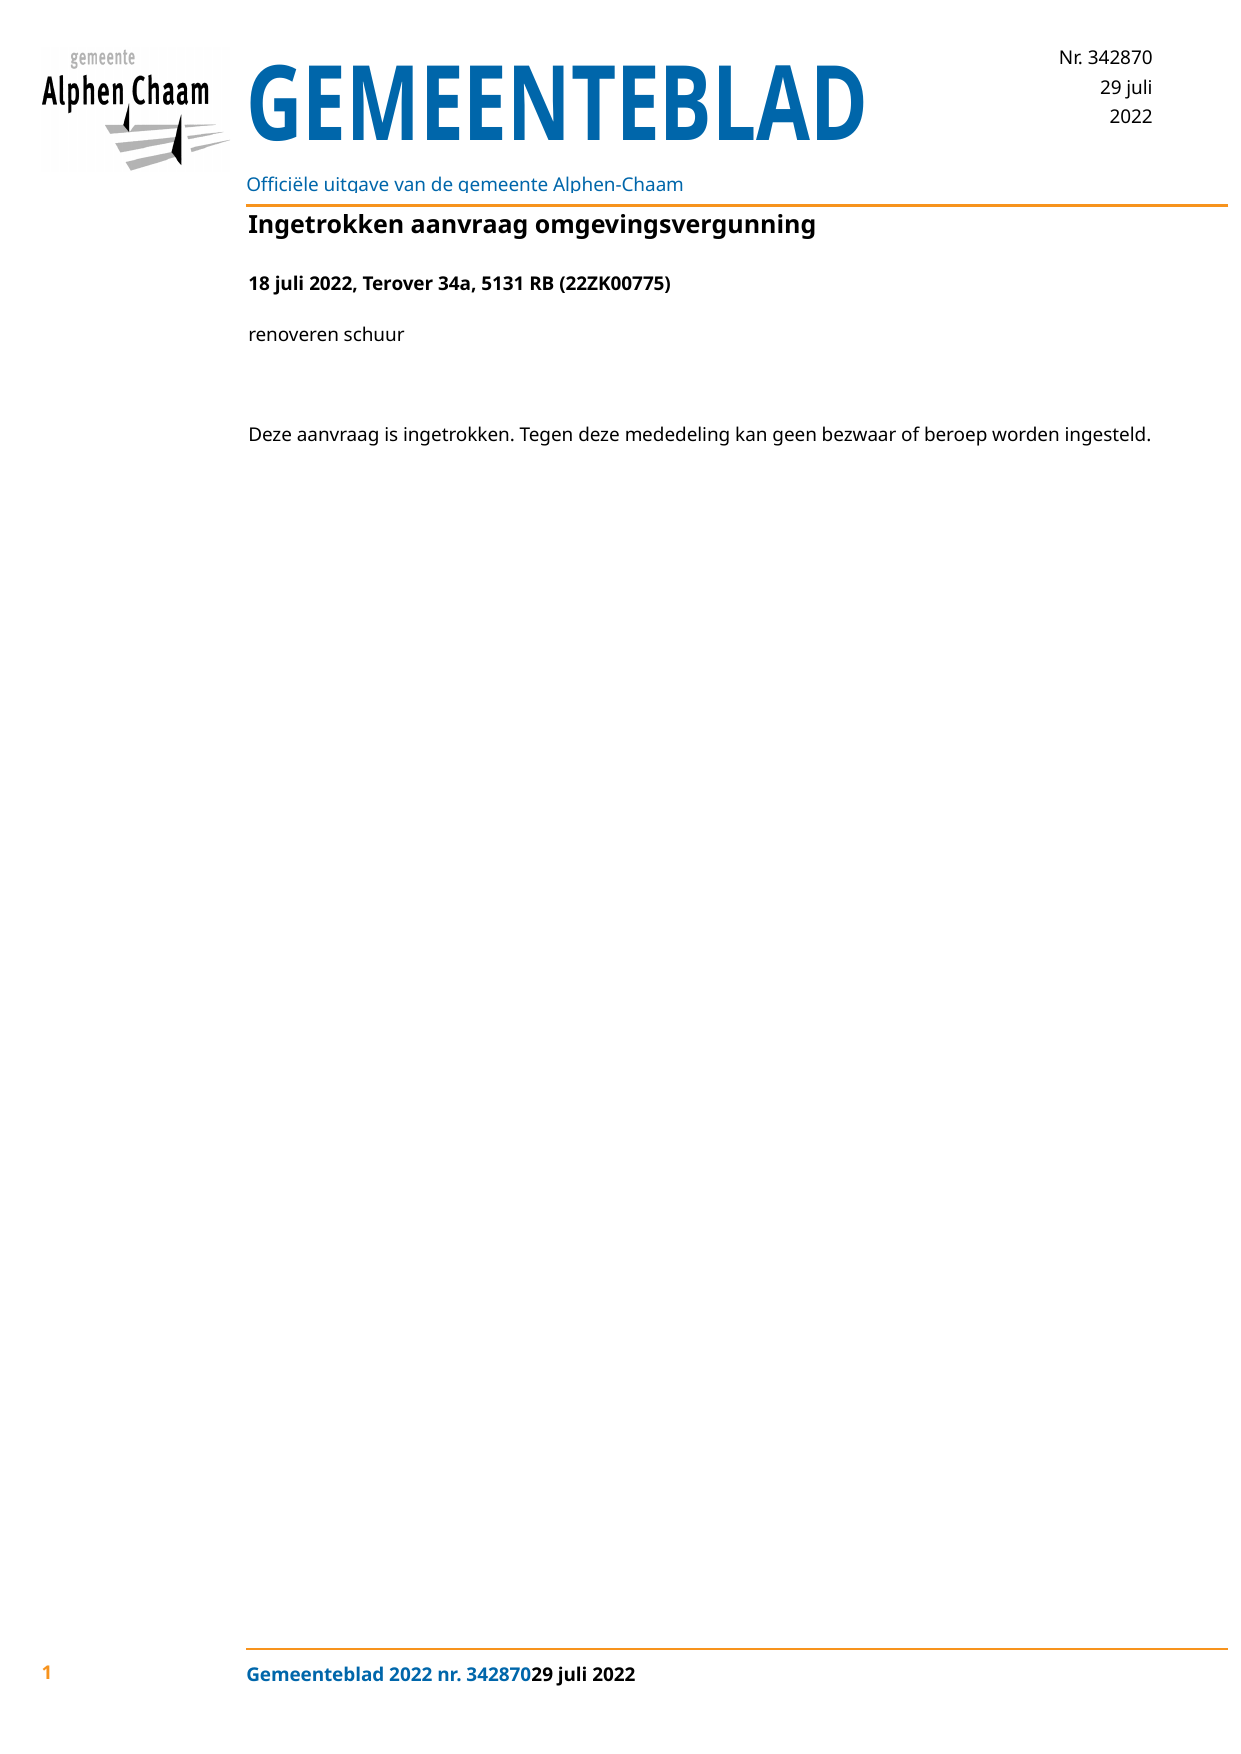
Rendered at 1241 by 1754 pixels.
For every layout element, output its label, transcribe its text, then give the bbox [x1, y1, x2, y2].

picture [41, 47, 231, 172]
text renoveren schuur [248, 321, 1152, 346]
text Ingetrokken aanvraag omgevingsvergunning [248, 207, 1152, 241]
text 18 juli 2022, Terover 34a, 5131 RB (22ZK00775) [248, 270, 1152, 296]
text Deze aanvraag is ingetrokken. Tegen deze mededeling kan geen bezwaar of beroep worden ingesteld. [248, 422, 1152, 447]
